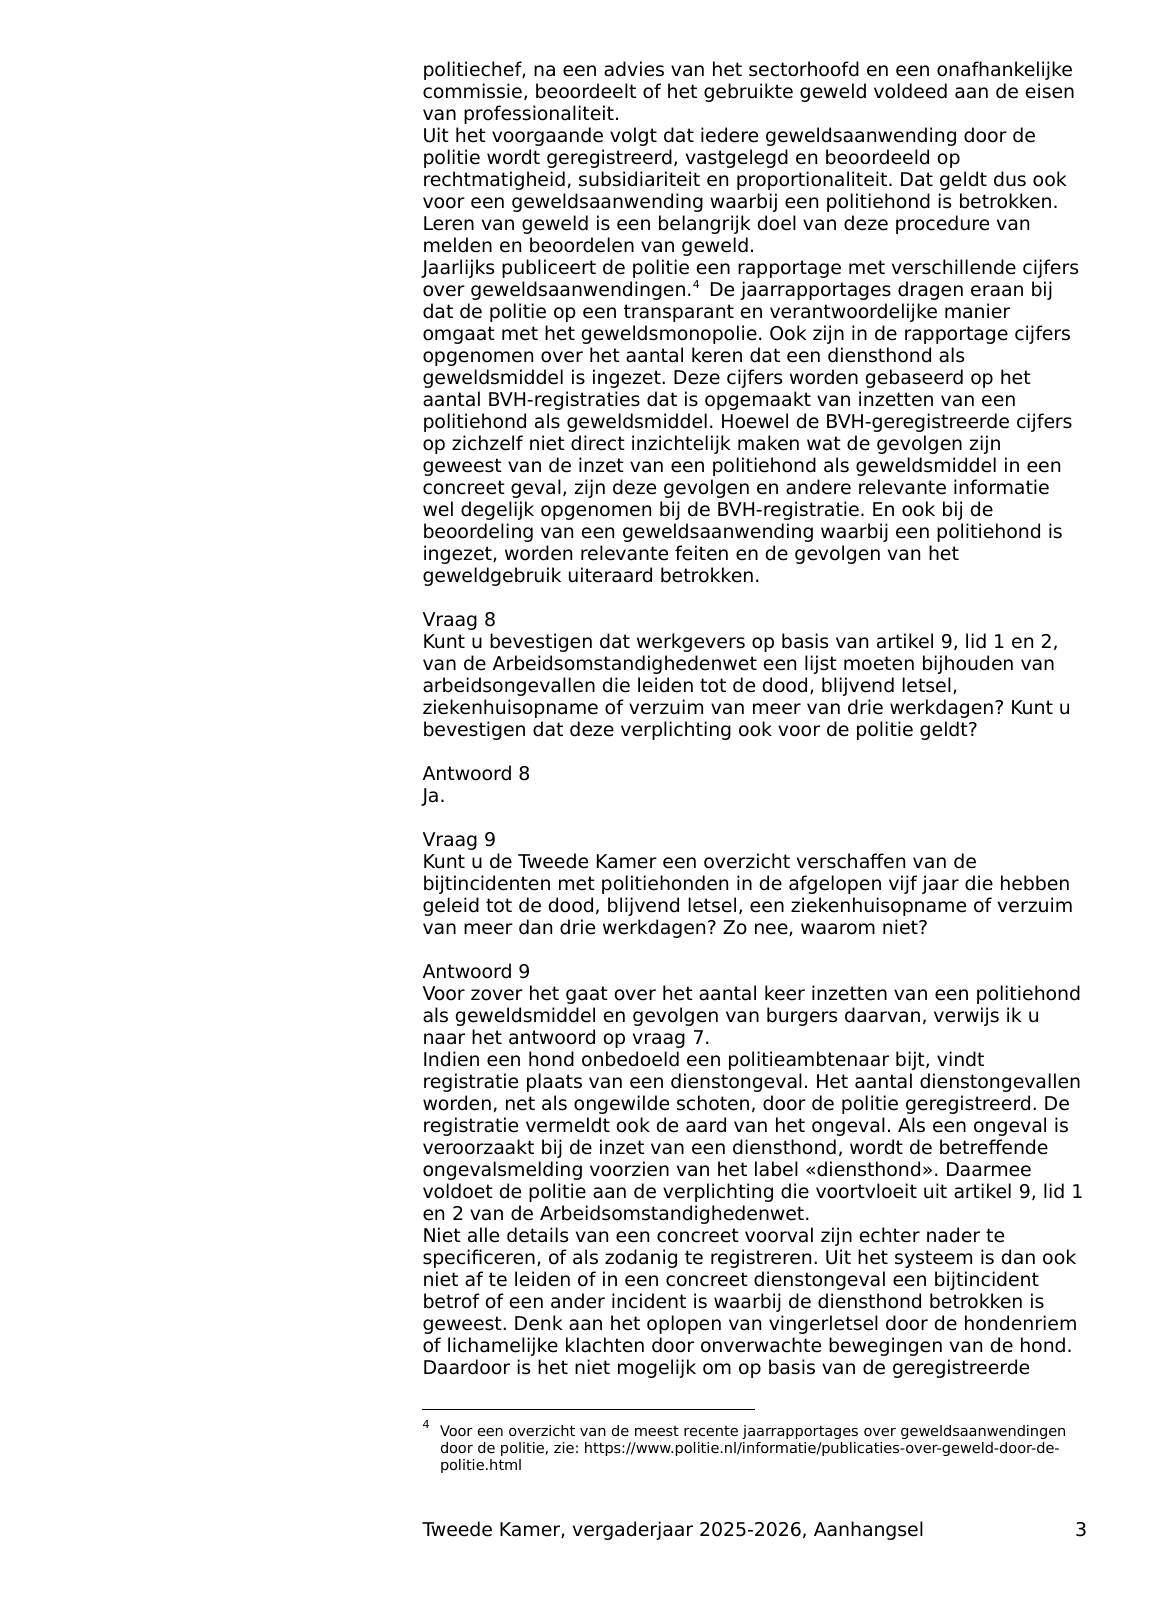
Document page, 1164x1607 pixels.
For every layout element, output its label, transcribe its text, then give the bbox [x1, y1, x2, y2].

text Voor zover het gaat over het aantal keer inzetten van een politiehond als geweldsmiddel en gevolgen van burgers daarvan, verwijs ik u naar het antwoord op vraag 7. [422, 983, 1087, 1049]
text Kunt u bevestigen dat werkgevers op basis van artikel 9, lid 1 en 2, van de Arbeidsomstandighedenwet een lijst moeten bijhouden van arbeidsongevallen die leiden tot de dood, blijvend letsel, ziekenhuisopname of verzuim van meer van drie werkdagen? Kunt u bevestigen dat deze verplichting ook voor de politie geldt? [422, 631, 1087, 741]
text politiechef, na een advies van het sectorhoofd en een onafhankelijke commissie, beoordeelt of het gebruikte geweld voldeed aan de eisen van professionaliteit. [422, 59, 1087, 125]
text Jaarlijks publiceert de politie een rapportage met verschillende cijfers over geweldsaanwendingen. De jaarrapportages dragen eraan bij dat de politie op een transparant en verantwoordelijke manier omgaat met het geweldsmonopolie. Ook zijn in de rapportage cijfers opgenomen over het aantal keren dat een diensthond als geweldsmiddel is ingezet. Deze cijfers worden gebaseerd op het aantal BVH-registraties dat is opgemaakt van inzetten van een politiehond als geweldsmiddel. Hoewel de BVH-geregistreerde cijfers op zichzelf niet direct inzichtelijk maken wat de gevolgen zijn geweest van de inzet van een politiehond als geweldsmiddel in een concreet geval, zijn deze gevolgen en andere relevante informatie wel degelijk opgenomen bij de BVH-registratie. En ook bij de beoordeling van een geweldsaanwending waarbij een politiehond is ingezet, worden relevante feiten en de gevolgen van het geweldgebruik uiteraard betrokken. [422, 257, 1087, 587]
text Antwoord 8 [422, 763, 1087, 785]
text Vraag 9 [422, 829, 1087, 851]
text Niet alle details van een concreet voorval zijn echter nader te specificeren, of als zodanig te registreren. Uit het systeem is dan ook niet af te leiden of in een concreet dienstongeval een bijtincident betrof of een ander incident is waarbij de diensthond betrokken is geweest. Denk aan het oplopen van vingerletsel door de hondenriem of lichamelijke klachten door onverwachte bewegingen van de hond. Daardoor is het niet mogelijk om op basis van de geregistreerde [422, 1225, 1087, 1379]
text Kunt u de Tweede Kamer een overzicht verschaffen van de bijtincidenten met politiehonden in de afgelopen vijf jaar die hebben geleid tot de dood, blijvend letsel, een ziekenhuisopname of verzuim van meer dan drie werkdagen? Zo nee, waarom niet? [422, 851, 1087, 939]
text Indien een hond onbedoeld een politieambtenaar bijt, vindt registratie plaats van een dienstongeval. Het aantal dienstongevallen worden, net als ongewilde schoten, door de politie geregistreerd. De registratie vermeldt ook de aard van het ongeval. Als een ongeval is veroorzaakt bij de inzet van een diensthond, wordt de betreffende ongevalsmelding voorzien van het label «diensthond». Daarmee voldoet de politie aan de verplichting die voortvloeit uit artikel 9, lid 1 en 2 van de Arbeidsomstandighedenwet. [422, 1049, 1087, 1225]
text Antwoord 9 [422, 961, 1087, 983]
text Ja. [422, 785, 1087, 807]
text Vraag 8 [422, 609, 1087, 631]
text Voor een overzicht van de meest recente jaarrapportages over geweldsaanwendingen door de politie, zie: https://www.politie.nl/informatie/publicaties-over-geweld-door-de-politie.html [422, 1418, 1087, 1474]
text Uit het voorgaande volgt dat iedere geweldsaanwending door de politie wordt geregistreerd, vastgelegd en beoordeeld op rechtmatigheid, subsidiariteit en proportionaliteit. Dat geldt dus ook voor een geweldsaanwending waarbij een politiehond is betrokken. Leren van geweld is een belangrijk doel van deze procedure van melden en beoordelen van geweld. [422, 125, 1087, 257]
